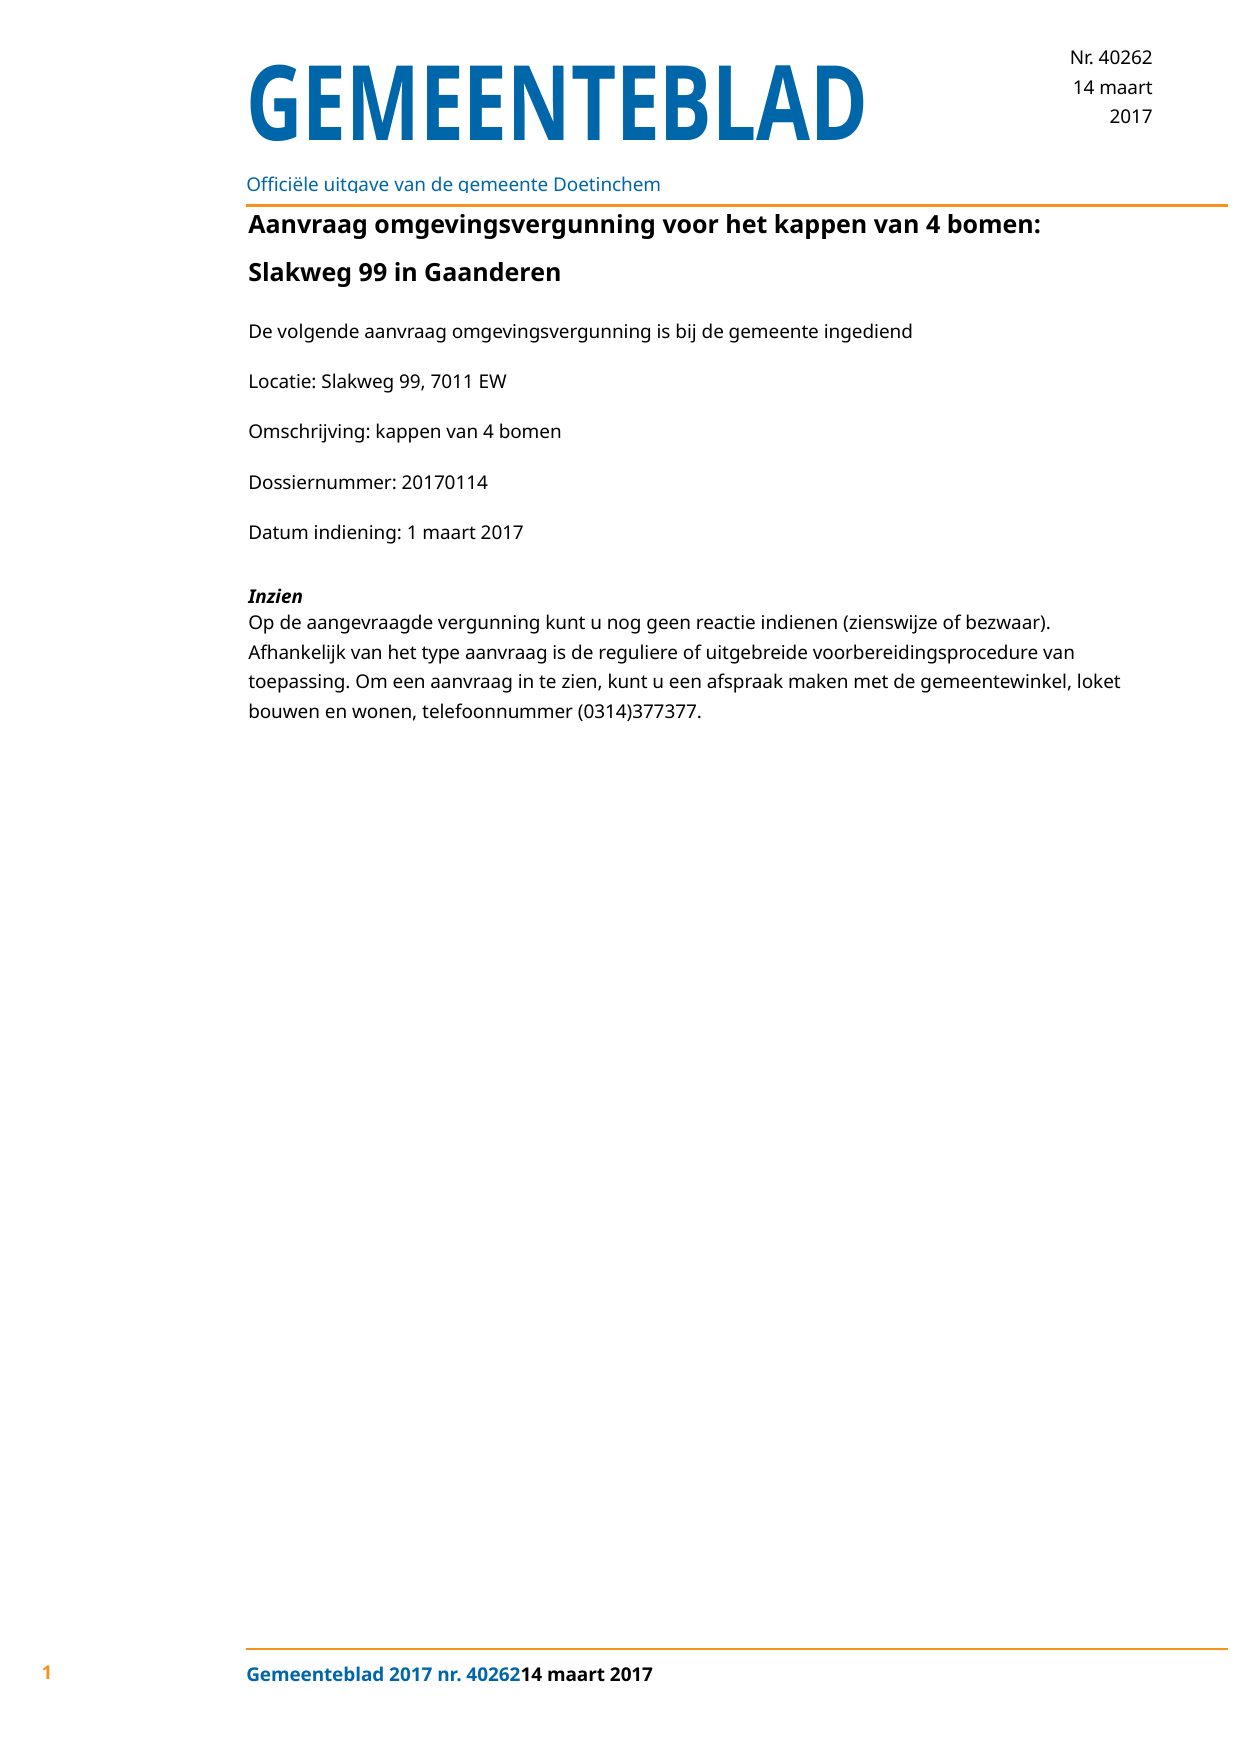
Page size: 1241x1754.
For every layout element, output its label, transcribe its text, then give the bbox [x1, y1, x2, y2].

text Datum indiening: 1 maart 2017 [248, 519, 1152, 545]
text Dossiernummer: 20170114 [248, 469, 1152, 495]
text Locatie: Slakweg 99, 7011 EW [248, 368, 1152, 394]
text Aanvraag omgevingsvergunning voor het kappen van 4 bomen: Slakweg 99 in Gaanderen [248, 207, 1152, 288]
text Omschrijving: kappen van 4 bomen [248, 419, 1152, 444]
text Op de aangevraagde vergunning kunt u nog geen reactie indienen (zienswijze of bezwaar). Afhankelijk van het type aanvraag is de reguliere of uitgebreide voorbereidingsprocedure van toepassing. Om een aanvraag in te zien, kunt u een afspraak maken met de gemeentewinkel, loket bouwen en wonen, telefoonnummer (0314)377377. [248, 609, 1152, 724]
text Inzien [248, 583, 1152, 609]
text De volgende aanvraag omgevingsvergunning is bij de gemeente ingediend [248, 318, 1152, 344]
picture [41, 47, 231, 172]
